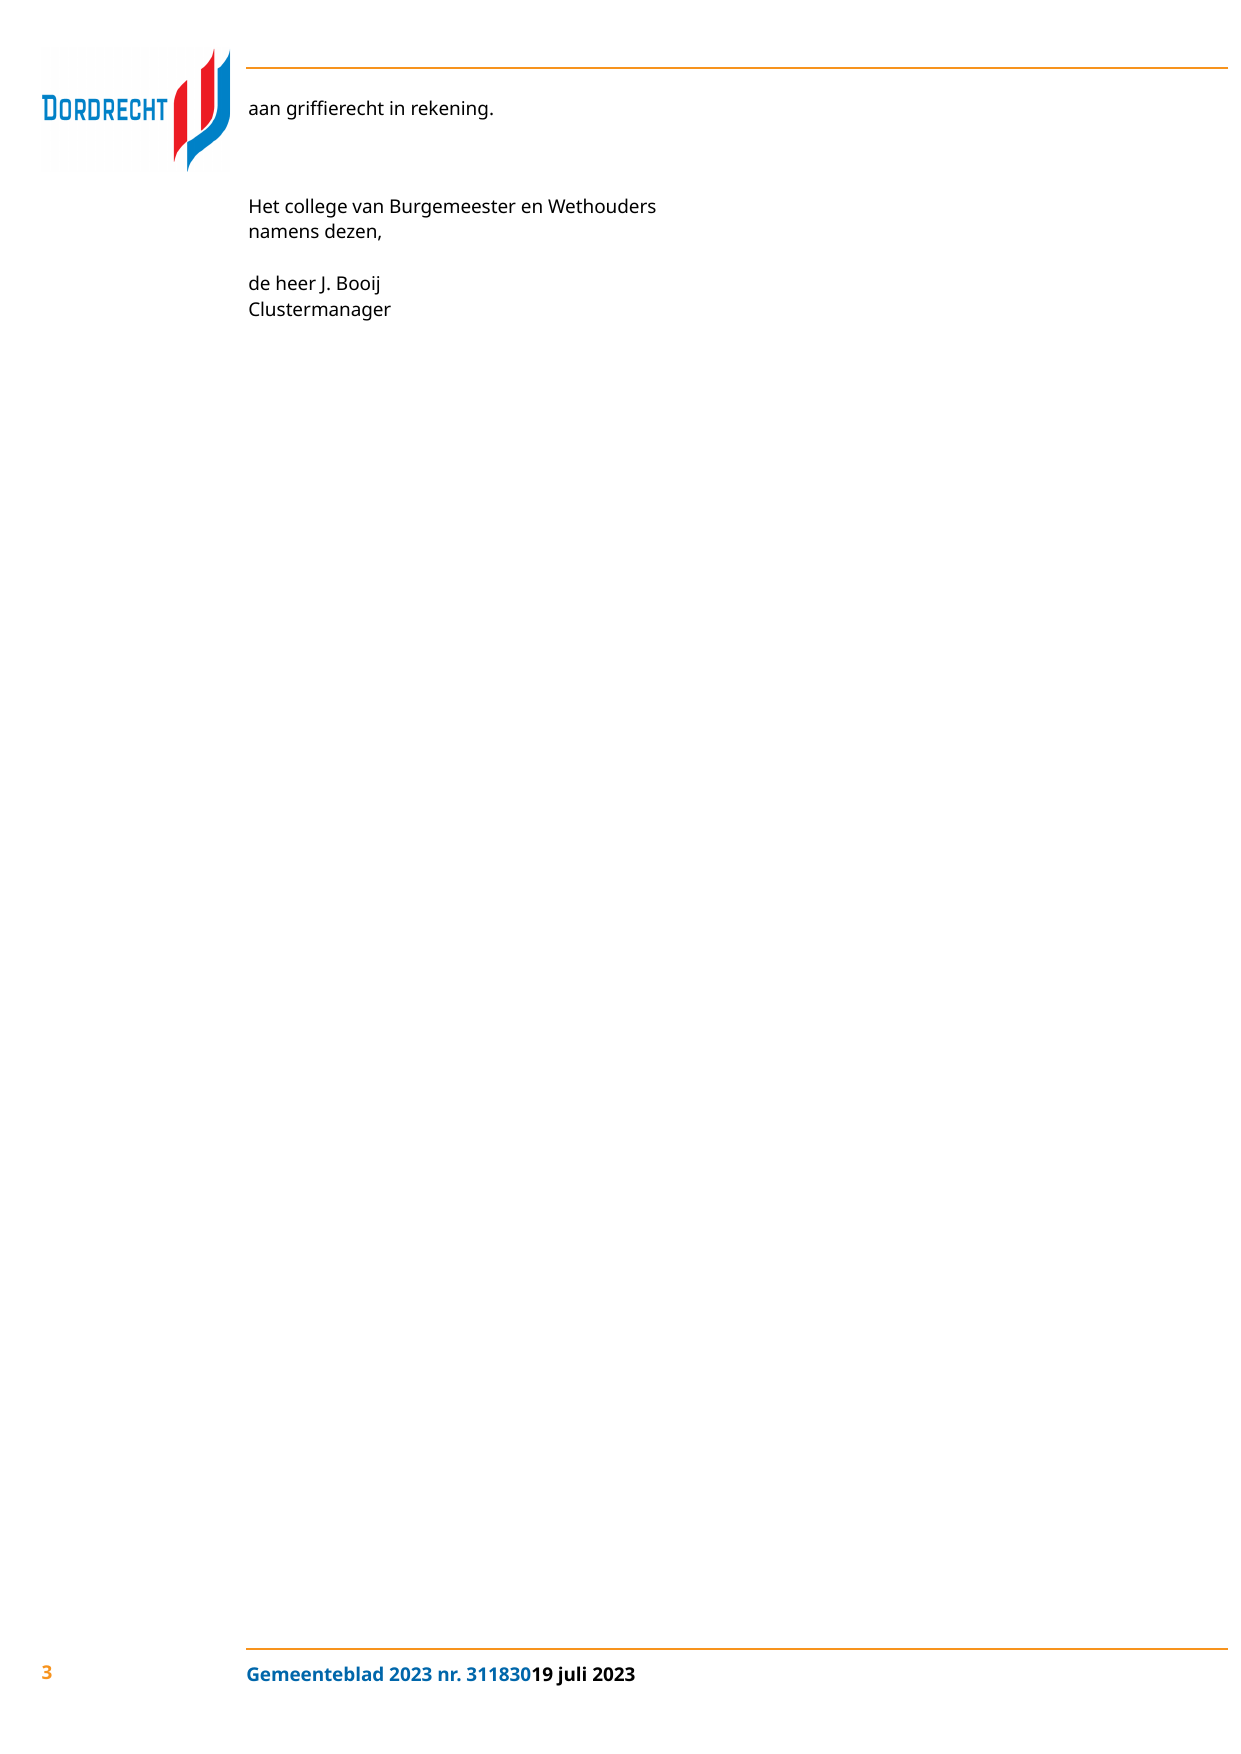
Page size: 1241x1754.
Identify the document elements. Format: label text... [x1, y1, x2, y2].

picture [41, 47, 231, 172]
text Het college van Burgemeester en Wethouders [248, 193, 1152, 219]
text Clustermanager [248, 296, 1152, 322]
text de heer J. Booij [248, 270, 1152, 296]
text aan griffierecht in rekening. [248, 95, 1152, 121]
text namens dezen, [248, 219, 1152, 244]
